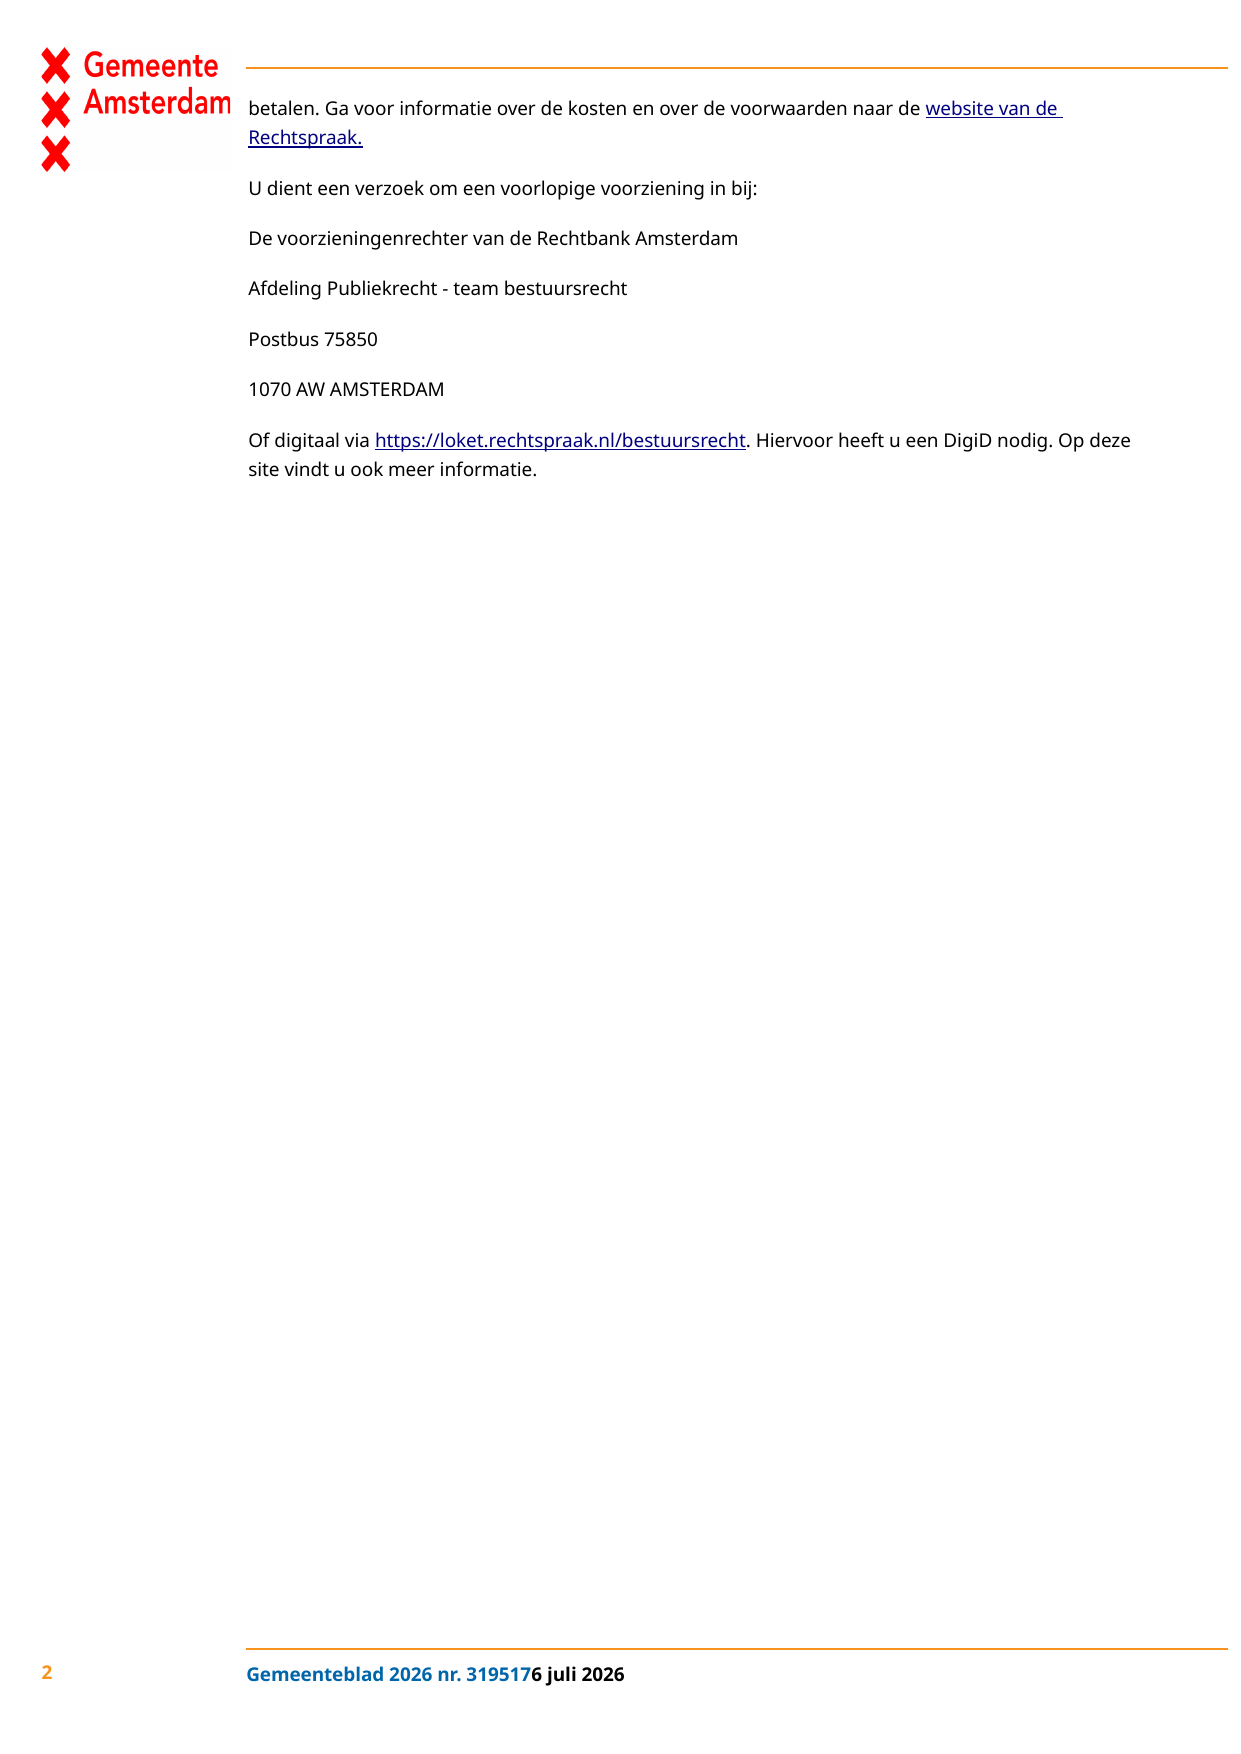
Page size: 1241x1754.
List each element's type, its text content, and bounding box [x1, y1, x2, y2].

text 1070 AW AMSTERDAM [248, 376, 1152, 402]
text betalen. Ga voor informatie over de kosten en over de voorwaarden naar de website van de Rechtspraak. [248, 95, 1152, 150]
text De voorzieningenrechter van de Rechtbank Amsterdam [248, 225, 1152, 251]
text U dient een verzoek om een voorlopige voorziening in bij: [248, 175, 1152, 201]
picture [41, 47, 231, 172]
text Afdeling Publiekrecht - team bestuursrecht [248, 276, 1152, 301]
text Postbus 75850 [248, 326, 1152, 352]
text Of digitaal via https://loket.rechtspraak.nl/bestuursrecht. Hiervoor heeft u een DigiD nodig. Op deze site vindt u ook meer informatie. [248, 427, 1152, 482]
